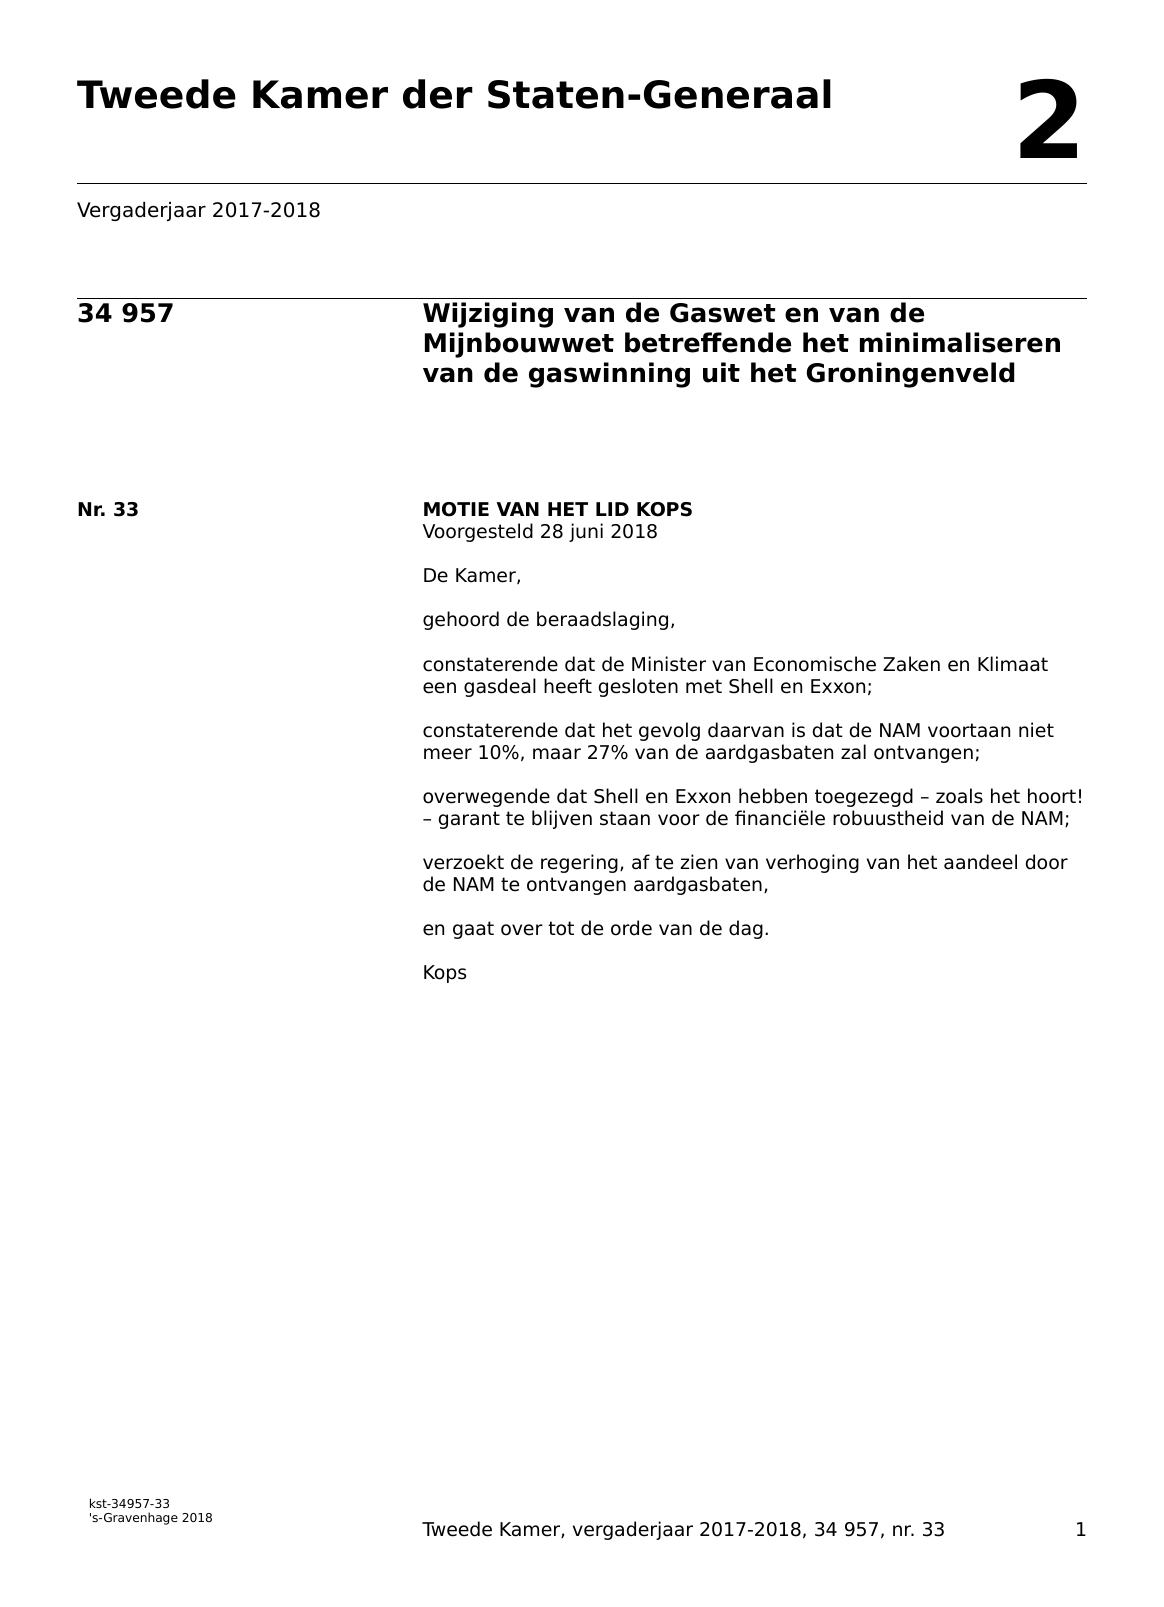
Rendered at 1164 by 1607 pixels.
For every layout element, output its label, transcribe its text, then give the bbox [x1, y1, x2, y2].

table_header Tweede Kamer der Staten-Generaal [77, 59, 886, 183]
text en gaat over tot de orde van de dag. [422, 918, 1087, 940]
subtitle 34 957 Wijziging van de Gaswet en van de Mijnbouwwet betreffende het minimaliseren van de gaswinning uit het Groningenveld [77, 299, 1087, 388]
text gehoord de beraadslaging, [422, 609, 1087, 631]
text Voorgesteld 28 juni 2018 [422, 521, 1087, 543]
text 's-Gravenhage 2018 [88, 1511, 323, 1525]
text De Kamer, [422, 565, 1087, 587]
text overwegende dat Shell en Exxon hebben toegezegd – zoals het hoort! – garant te blijven staan voor de financiële robuustheid van de NAM; [422, 786, 1087, 830]
text constaterende dat het gevolg daarvan is dat de NAM voortaan niet meer 10%, maar 27% van de aardgasbaten zal ontvangen; [422, 720, 1087, 764]
text constaterende dat de Minister van Economische Zaken en Klimaat een gasdeal heeft gesloten met Shell en Exxon; [422, 653, 1087, 697]
subtitle Nr. 33 MOTIE VAN HET LID KOPS [77, 499, 1087, 521]
table_header 2 [886, 59, 1087, 183]
table_cell Vergaderjaar 2017-2018 [77, 184, 1087, 298]
text verzoekt de regering, af te zien van verhoging van het aandeel door de NAM te ontvangen aardgasbaten, [422, 852, 1087, 896]
text Kops [422, 962, 1087, 984]
text kst-34957-33 [88, 1497, 323, 1511]
